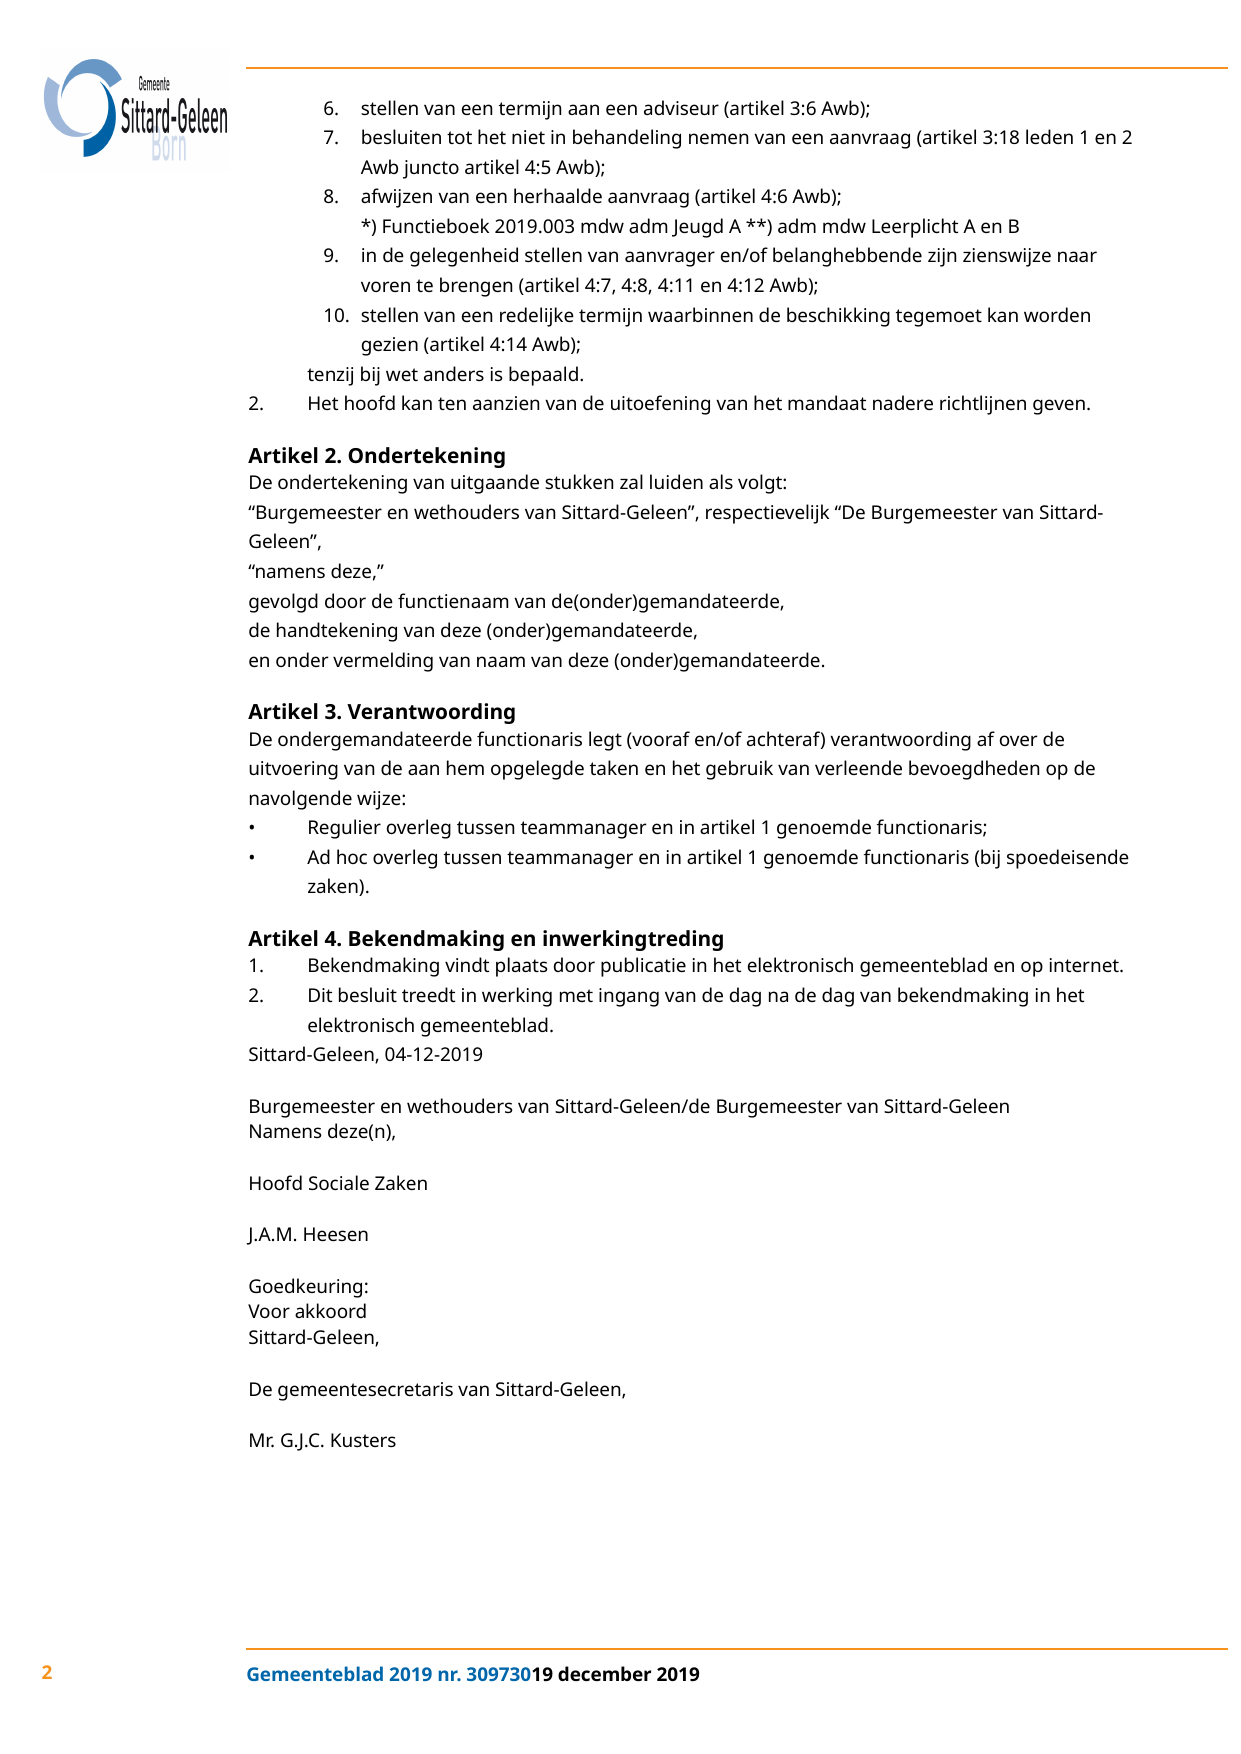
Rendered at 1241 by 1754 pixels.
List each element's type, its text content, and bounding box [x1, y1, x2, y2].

picture [41, 47, 231, 172]
list Dit besluit treedt in werking met ingang van de dag na de dag van bekendmaking in het elektronisch gemeenteblad. [248, 982, 1152, 1037]
text Goedkeuring: [248, 1273, 1152, 1299]
text en onder vermelding van naam van deze (onder)gemandateerde. [248, 647, 1152, 673]
list Ad hoc overleg tussen teammanager en in artikel 1 genoemde functionaris (bij spoedeisende zaken). [248, 844, 1152, 899]
text De ondertekening van uitgaande stukken zal luiden als volgt: [248, 469, 1152, 495]
text gevolgd door de functienaam van de(onder)gemandateerde, [248, 588, 1152, 613]
text Mr. G.J.C. Kusters [248, 1427, 1152, 1453]
text Sittard-Geleen, 04-12-2019 [248, 1041, 1152, 1067]
text De ondergemandateerde functionaris legt (vooraf en/of achteraf) verantwoording af over de uitvoering van de aan hem opgelegde taken en het gebruik van verleende bevoegdheden op de navolgende wijze: [248, 726, 1152, 811]
text De gemeentesecretaris van Sittard-Geleen, [248, 1376, 1152, 1402]
text de handtekening van deze (onder)gemandateerde, [248, 617, 1152, 643]
list stellen van een redelijke termijn waarbinnen de beschikking tegemoet kan worden gezien (artikel 4:14 Awb); [323, 302, 1152, 357]
list Het hoofd kan ten aanzien van de uitoefening van het mandaat nadere richtlijnen geven. [248, 391, 1152, 416]
list tenzij bij wet anders is bepaald. [248, 361, 1152, 387]
list stellen van een termijn aan een adviseur (artikel 3:6 Awb); [323, 95, 1152, 121]
text Artikel 3. Verantwoording [248, 697, 1152, 726]
list *) Functieboek 2019.003 mdw adm Jeugd A **) adm mdw Leerplicht A en B [323, 213, 1152, 239]
text Sittard-Geleen, [248, 1324, 1152, 1350]
text “Burgemeester en wethouders van Sittard-Geleen”, respectievelijk “De Burgemeester van Sittard-Geleen”, [248, 499, 1152, 554]
list besluiten tot het niet in behandeling nemen van een aanvraag (artikel 3:18 leden 1 en 2 Awb juncto artikel 4:5 Awb); [323, 124, 1152, 180]
list Bekendmaking vindt plaats door publicatie in het elektronisch gemeenteblad en op internet. [248, 953, 1152, 978]
text Artikel 2. Ondertekening [248, 441, 1152, 469]
text Namens deze(n), [248, 1118, 1152, 1144]
text J.A.M. Heesen [248, 1221, 1152, 1247]
list Regulier overleg tussen teammanager en in artikel 1 genoemde functionaris; [248, 814, 1152, 840]
list in de gelegenheid stellen van aanvrager en/of belanghebbende zijn zienswijze naar voren te brengen (artikel 4:7, 4:8, 4:11 en 4:12 Awb); [323, 243, 1152, 298]
text Voor akkoord [248, 1299, 1152, 1324]
text Artikel 4. Bekendmaking en inwerkingtreding [248, 924, 1152, 953]
text Hoofd Sociale Zaken [248, 1170, 1152, 1196]
text “namens deze,” [248, 558, 1152, 584]
text Burgemeester en wethouders van Sittard-Geleen/de Burgemeester van Sittard-Geleen [248, 1093, 1152, 1118]
list afwijzen van een herhaalde aanvraag (artikel 4:6 Awb); [323, 183, 1152, 209]
